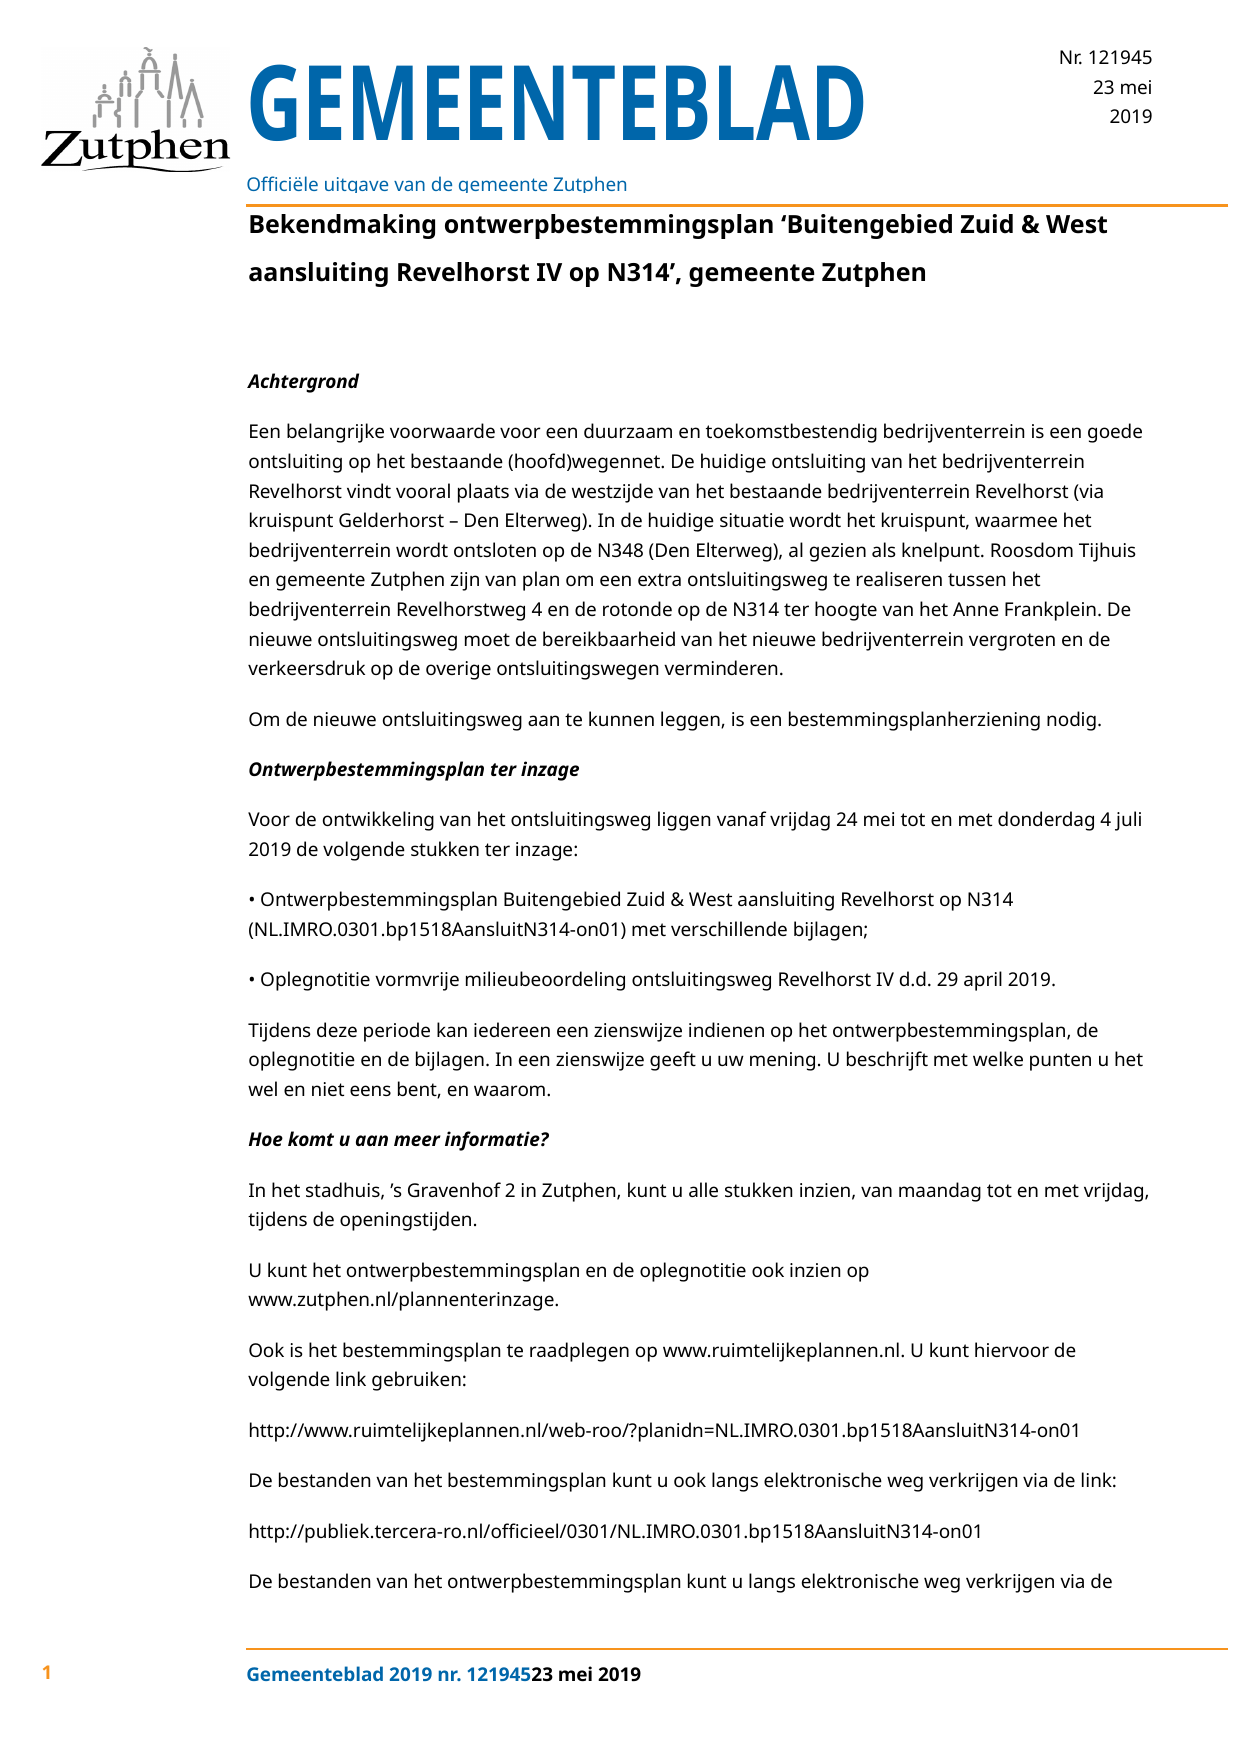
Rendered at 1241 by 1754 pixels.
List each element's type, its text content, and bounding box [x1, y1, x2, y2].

text Ontwerpbestemmingsplan ter inzage [248, 756, 1152, 782]
text http://publiek.tercera-ro.nl/officieel/0301/NL.IMRO.0301.bp1518AansluitN314-on01 [248, 1518, 1152, 1544]
text Achtergrond [248, 368, 1152, 394]
text U kunt het ontwerpbestemmingsplan en de oplegnotitie ook inzien op www.zutphen.nl/plannenterinzage. [248, 1257, 1152, 1312]
text • Ontwerpbestemmingsplan Buitengebied Zuid & West aansluiting Revelhorst op N314 (NL.IMRO.0301.bp1518AansluitN314-on01) met verschillende bijlagen; [248, 887, 1152, 942]
text http://www.ruimtelijkeplannen.nl/web-roo/?planidn=NL.IMRO.0301.bp1518AansluitN314-on01 [248, 1417, 1152, 1443]
text Tijdens deze periode kan iedereen een zienswijze indienen op het ontwerpbestemmingsplan, de oplegnotitie en de bijlagen. In een zienswijze geeft u uw mening. U beschrijft met welke punten u het wel en niet eens bent, en waarom. [248, 1017, 1152, 1102]
text Bekendmaking ontwerpbestemmingsplan ‘Buitengebied Zuid & West aansluiting Revelhorst IV op N314’, gemeente Zutphen [248, 207, 1152, 288]
text Om de nieuwe ontsluitingsweg aan te kunnen leggen, is een bestemmingsplanherziening nodig. [248, 706, 1152, 732]
text De bestanden van het ontwerpbestemmingsplan kunt u langs elektronische weg verkrijgen via de [248, 1568, 1152, 1594]
text De bestanden van het bestemmingsplan kunt u ook langs elektronische weg verkrijgen via de link: [248, 1467, 1152, 1493]
text Voor de ontwikkeling van het ontsluitingsweg liggen vanaf vrijdag 24 mei tot en met donderdag 4 juli 2019 de volgende stukken ter inzage: [248, 807, 1152, 862]
text • Oplegnotitie vormvrije milieubeoordeling ontsluitingsweg Revelhorst IV d.d. 29 april 2019. [248, 967, 1152, 992]
text Een belangrijke voorwaarde voor een duurzaam en toekomstbestendig bedrijventerrein is een goede ontsluiting op het bestaande (hoofd)wegennet. De huidige ontsluiting van het bedrijventerrein Revelhorst vindt vooral plaats via de westzijde van het bestaande bedrijventerrein Revelhorst (via kruispunt Gelderhorst – Den Elterweg). In de huidige situatie wordt het kruispunt, waarmee het bedrijventerrein wordt ontsloten op de N348 (Den Elterweg), al gezien als knelpunt. Roosdom Tijhuis en gemeente Zutphen zijn van plan om een extra ontsluitingsweg te realiseren tussen het bedrijventerrein Revelhorstweg 4 en de rotonde op de N314 ter hoogte van het Anne Frankplein. De nieuwe ontsluitingsweg moet de bereikbaarheid van het nieuwe bedrijventerrein vergroten en de verkeersdruk op de overige ontsluitingswegen verminderen. [248, 419, 1152, 681]
text Ook is het bestemmingsplan te raadplegen op www.ruimtelijkeplannen.nl. U kunt hiervoor de volgende link gebruiken: [248, 1337, 1152, 1392]
picture [41, 47, 231, 172]
text Hoe komt u aan meer informatie? [248, 1127, 1152, 1152]
text In het stadhuis, ’s Gravenhof 2 in Zutphen, kunt u alle stukken inzien, van maandag tot en met vrijdag, tijdens de openingstijden. [248, 1177, 1152, 1232]
